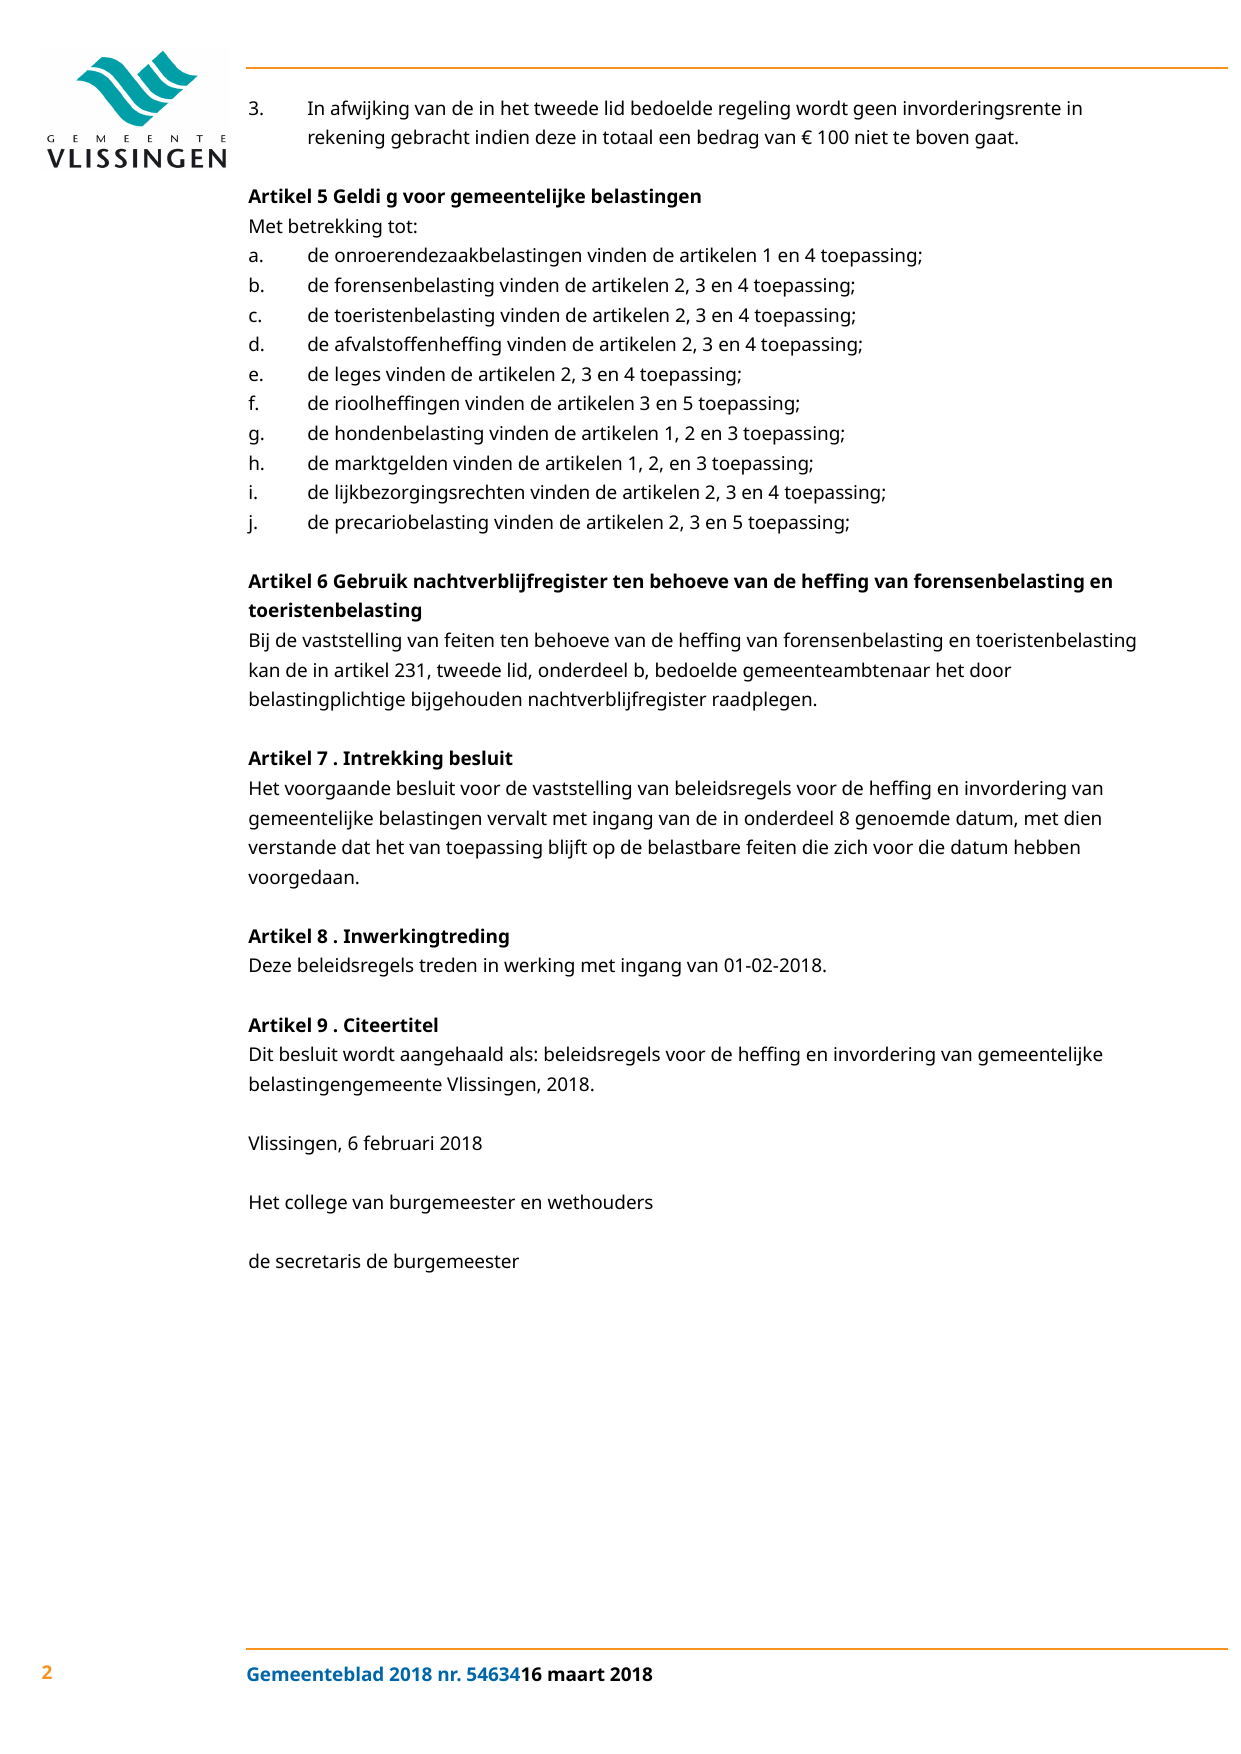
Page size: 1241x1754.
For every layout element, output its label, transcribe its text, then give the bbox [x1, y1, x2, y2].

list de rioolheffingen vinden de artikelen 3 en 5 toepassing; [248, 391, 1152, 416]
text Bij de vaststelling van feiten ten behoeve van de heffing van forensenbelasting en toeristenbelasting kan de in artikel 231, tweede lid, onderdeel b, bedoelde gemeenteambtenaar het door belastingplichtige bijgehouden nachtverblijfregister raadplegen. [248, 627, 1152, 712]
text de secretaris de burgemeester [248, 1248, 1152, 1274]
list de onroerendezaakbelastingen vinden de artikelen 1 en 4 toepassing; [248, 243, 1152, 268]
list de precariobelasting vinden de artikelen 2, 3 en 5 toepassing; [248, 509, 1152, 535]
text Artikel 8 . Inwerkingtreding [248, 923, 1152, 949]
list de lijkbezorgingsrechten vinden de artikelen 2, 3 en 4 toepassing; [248, 479, 1152, 505]
text Artikel 6 Gebruik nachtverblijfregister ten behoeve van de heffing van forensenbelasting en toeristenbelasting [248, 568, 1152, 623]
text Artikel 5 Geldi g voor gemeentelijke belastingen [248, 183, 1152, 209]
text Met betrekking tot: [248, 213, 1152, 239]
list In afwijking van de in het tweede lid bedoelde regeling wordt geen invorderingsrente in rekening gebracht indien deze in totaal een bedrag van € 100 niet te boven gaat. [248, 95, 1152, 150]
text Artikel 9 . Citeertitel [248, 1012, 1152, 1038]
text Deze beleidsregels treden in werking met ingang van 01-02-2018. [248, 953, 1152, 978]
list de marktgelden vinden de artikelen 1, 2, en 3 toepassing; [248, 450, 1152, 476]
text Dit besluit wordt aangehaald als: beleidsregels voor de heffing en invordering van gemeentelijke belastingengemeente Vlissingen, 2018. [248, 1041, 1152, 1097]
list de toeristenbelasting vinden de artikelen 2, 3 en 4 toepassing; [248, 302, 1152, 328]
text Het college van burgemeester en wethouders [248, 1189, 1152, 1215]
list de hondenbelasting vinden de artikelen 1, 2 en 3 toepassing; [248, 420, 1152, 446]
text Het voorgaande besluit voor de vaststelling van beleidsregels voor de heffing en invordering van gemeentelijke belastingen vervalt met ingang van de in onderdeel 8 genoemde datum, met dien verstande dat het van toepassing blijft op de belastbare feiten die zich voor die datum hebben voorgedaan. [248, 775, 1152, 890]
list de leges vinden de artikelen 2, 3 en 4 toepassing; [248, 361, 1152, 387]
text Vlissingen, 6 februari 2018 [248, 1130, 1152, 1156]
list de afvalstoffenheffing vinden de artikelen 2, 3 en 4 toepassing; [248, 331, 1152, 357]
list de forensenbelasting vinden de artikelen 2, 3 en 4 toepassing; [248, 272, 1152, 298]
picture [41, 47, 231, 172]
text Artikel 7 . Intrekking besluit [248, 746, 1152, 771]
